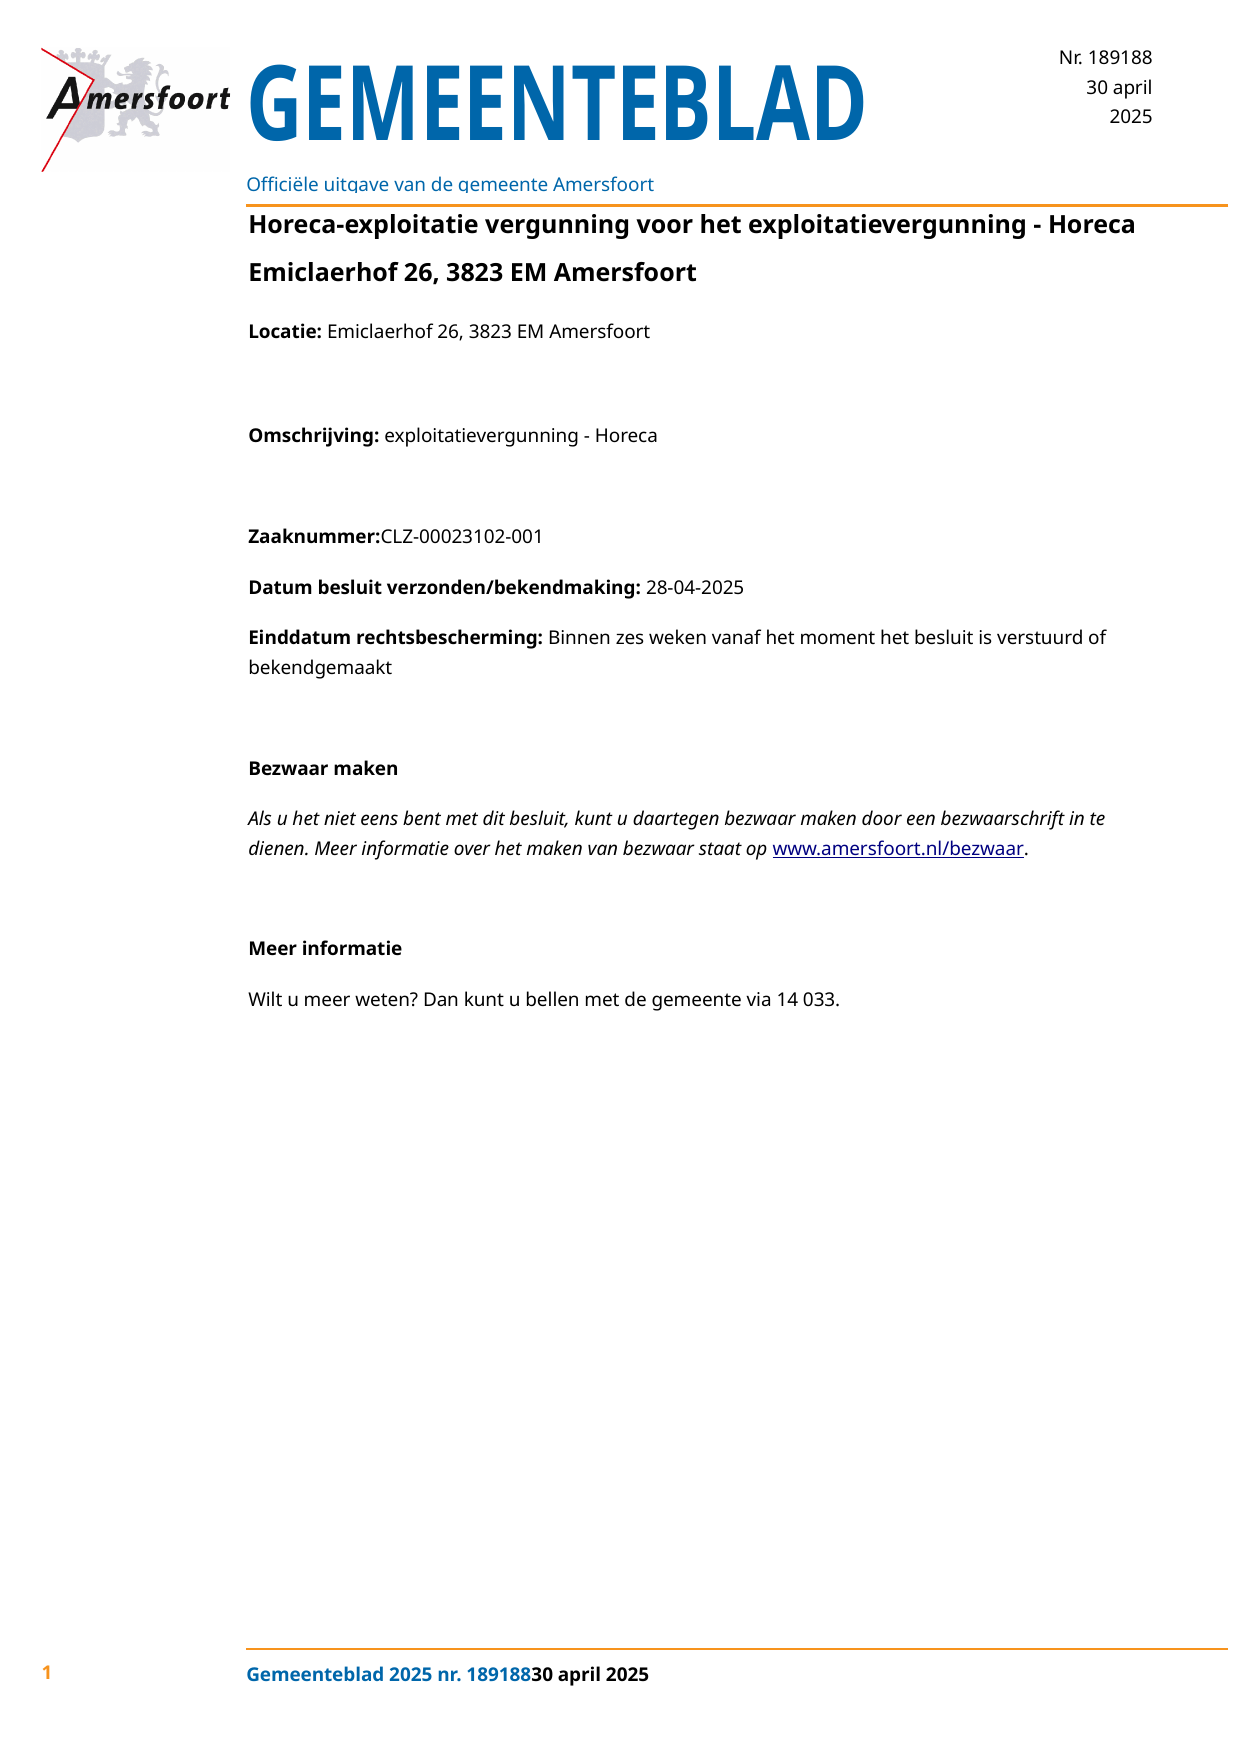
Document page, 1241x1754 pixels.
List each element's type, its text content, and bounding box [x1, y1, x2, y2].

text Wilt u meer weten? Dan kunt u bellen met de gemeente via 14 033. [248, 986, 1152, 1012]
text Horeca-exploitatie vergunning voor het exploitatievergunning - Horeca Emiclaerhof 26, 3823 EM Amersfoort [248, 207, 1152, 288]
text Als u het niet eens bent met dit besluit, kunt u daartegen bezwaar maken door een bezwaarschrift in te dienen. Meer informatie over het maken van bezwaar staat op www.amersfoort.nl/bezwaar. [248, 805, 1152, 861]
text Einddatum rechtsbescherming: Binnen zes weken vanaf het moment het besluit is verstuurd of bekendgemaakt [248, 624, 1152, 680]
text Bezwaar maken [248, 755, 1152, 781]
text ﻿Omschrijving: exploitatievergunning - Horeca [248, 419, 1152, 448]
text Meer informatie [248, 936, 1152, 961]
picture [41, 47, 231, 172]
text Zaaknummer:CLZ-00023102-001 [248, 523, 1152, 549]
text Datum besluit verzonden/bekendmaking: 28-04-2025 [248, 574, 1152, 600]
text Locatie: Emiclaerhof 26, 3823 EM Amersfoort [248, 318, 1152, 344]
